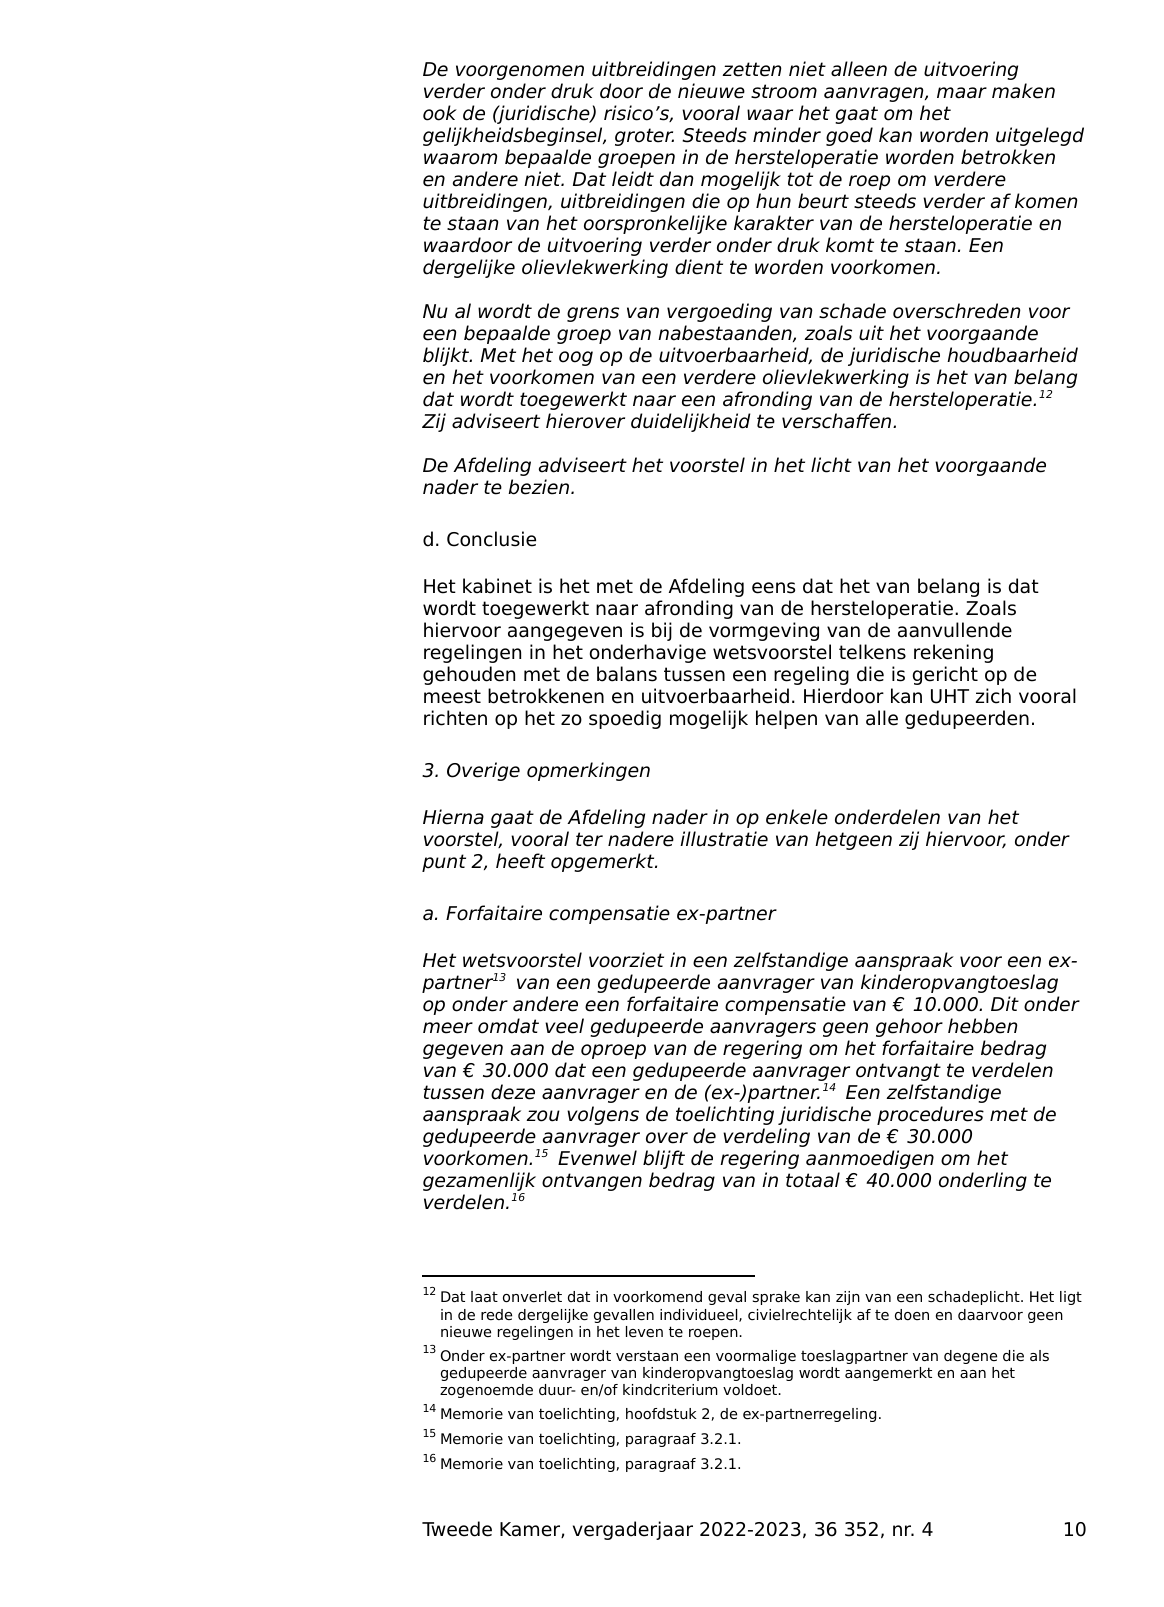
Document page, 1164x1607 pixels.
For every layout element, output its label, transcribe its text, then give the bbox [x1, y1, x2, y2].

text De Afdeling adviseert het voorstel in het licht van het voorgaande nader te bezien. [422, 455, 1087, 499]
text Onder ex-partner wordt verstaan een voormalige toeslagpartner van degene die als gedupeerde aanvrager van kinderopvangtoeslag wordt aangemerkt en aan het zogenoemde duur- en/of kindcriterium voldoet. [422, 1343, 1087, 1399]
text Memorie van toelichting, paragraaf 3.2.1. [422, 1452, 1087, 1474]
text Memorie van toelichting, hoofdstuk 2, de ex-partnerregeling. [422, 1402, 1087, 1424]
subtitle 3. Overige opmerkingen [422, 760, 1087, 782]
subtitle d. Conclusie [422, 529, 1087, 551]
text Nu al wordt de grens van vergoeding van schade overschreden voor een bepaalde groep van nabestaanden, zoals uit het voorgaande blijkt. Met het oog op de uitvoerbaarheid, de juridische houdbaarheid en het voorkomen van een verdere olievlekwerking is het van belang dat wordt toegewerkt naar een afronding van de hersteloperatie. Zij adviseert hierover duidelijkheid te verschaffen. [422, 301, 1087, 433]
text Het kabinet is het met de Afdeling eens dat het van belang is dat wordt toegewerkt naar afronding van de hersteloperatie. Zoals hiervoor aangegeven is bij de vormgeving van de aanvullende regelingen in het onderhavige wetsvoorstel telkens rekening gehouden met de balans tussen een regeling die is gericht op de meest betrokkenen en uitvoerbaarheid. Hierdoor kan UHT zich vooral richten op het zo spoedig mogelijk helpen van alle gedupeerden. [422, 576, 1087, 730]
text De voorgenomen uitbreidingen zetten niet alleen de uitvoering verder onder druk door de nieuwe stroom aanvragen, maar maken ook de (juridische) risico’s, vooral waar het gaat om het gelijkheidsbeginsel, groter. Steeds minder goed kan worden uitgelegd waarom bepaalde groepen in de hersteloperatie worden betrokken en andere niet. Dat leidt dan mogelijk tot de roep om verdere uitbreidingen, uitbreidingen die op hun beurt steeds verder af komen te staan van het oorspronkelijke karakter van de hersteloperatie en waardoor de uitvoering verder onder druk komt te staan. Een dergelijke olievlekwerking dient te worden voorkomen. [422, 59, 1087, 279]
text Het wetsvoorstel voorziet in een zelfstandige aanspraak voor een ex-partner van een gedupeerde aanvrager van kinderopvangtoeslag op onder andere een forfaitaire compensatie van € 10.000. Dit onder meer omdat veel gedupeerde aanvragers geen gehoor hebben gegeven aan de oproep van de regering om het forfaitaire bedrag van € 30.000 dat een gedupeerde aanvrager ontvangt te verdelen tussen deze aanvrager en de (ex-)partner. Een zelfstandige aanspraak zou volgens de toelichting juridische procedures met de gedupeerde aanvrager over de verdeling van de € 30.000 voorkomen. Evenwel blijft de regering aanmoedigen om het gezamenlijk ontvangen bedrag van in totaal € 40.000 onderling te verdelen. [422, 950, 1087, 1213]
text Dat laat onverlet dat in voorkomend geval sprake kan zijn van een schadeplicht. Het ligt in de rede dergelijke gevallen individueel, civielrechtelijk af te doen en daarvoor geen nieuwe regelingen in het leven te roepen. [422, 1285, 1087, 1341]
subtitle a. Forfaitaire compensatie ex-partner [422, 903, 1087, 925]
text Memorie van toelichting, paragraaf 3.2.1. [422, 1427, 1087, 1449]
text Hierna gaat de Afdeling nader in op enkele onderdelen van het voorstel, vooral ter nadere illustratie van hetgeen zij hiervoor, onder punt 2, heeft opgemerkt. [422, 807, 1087, 873]
